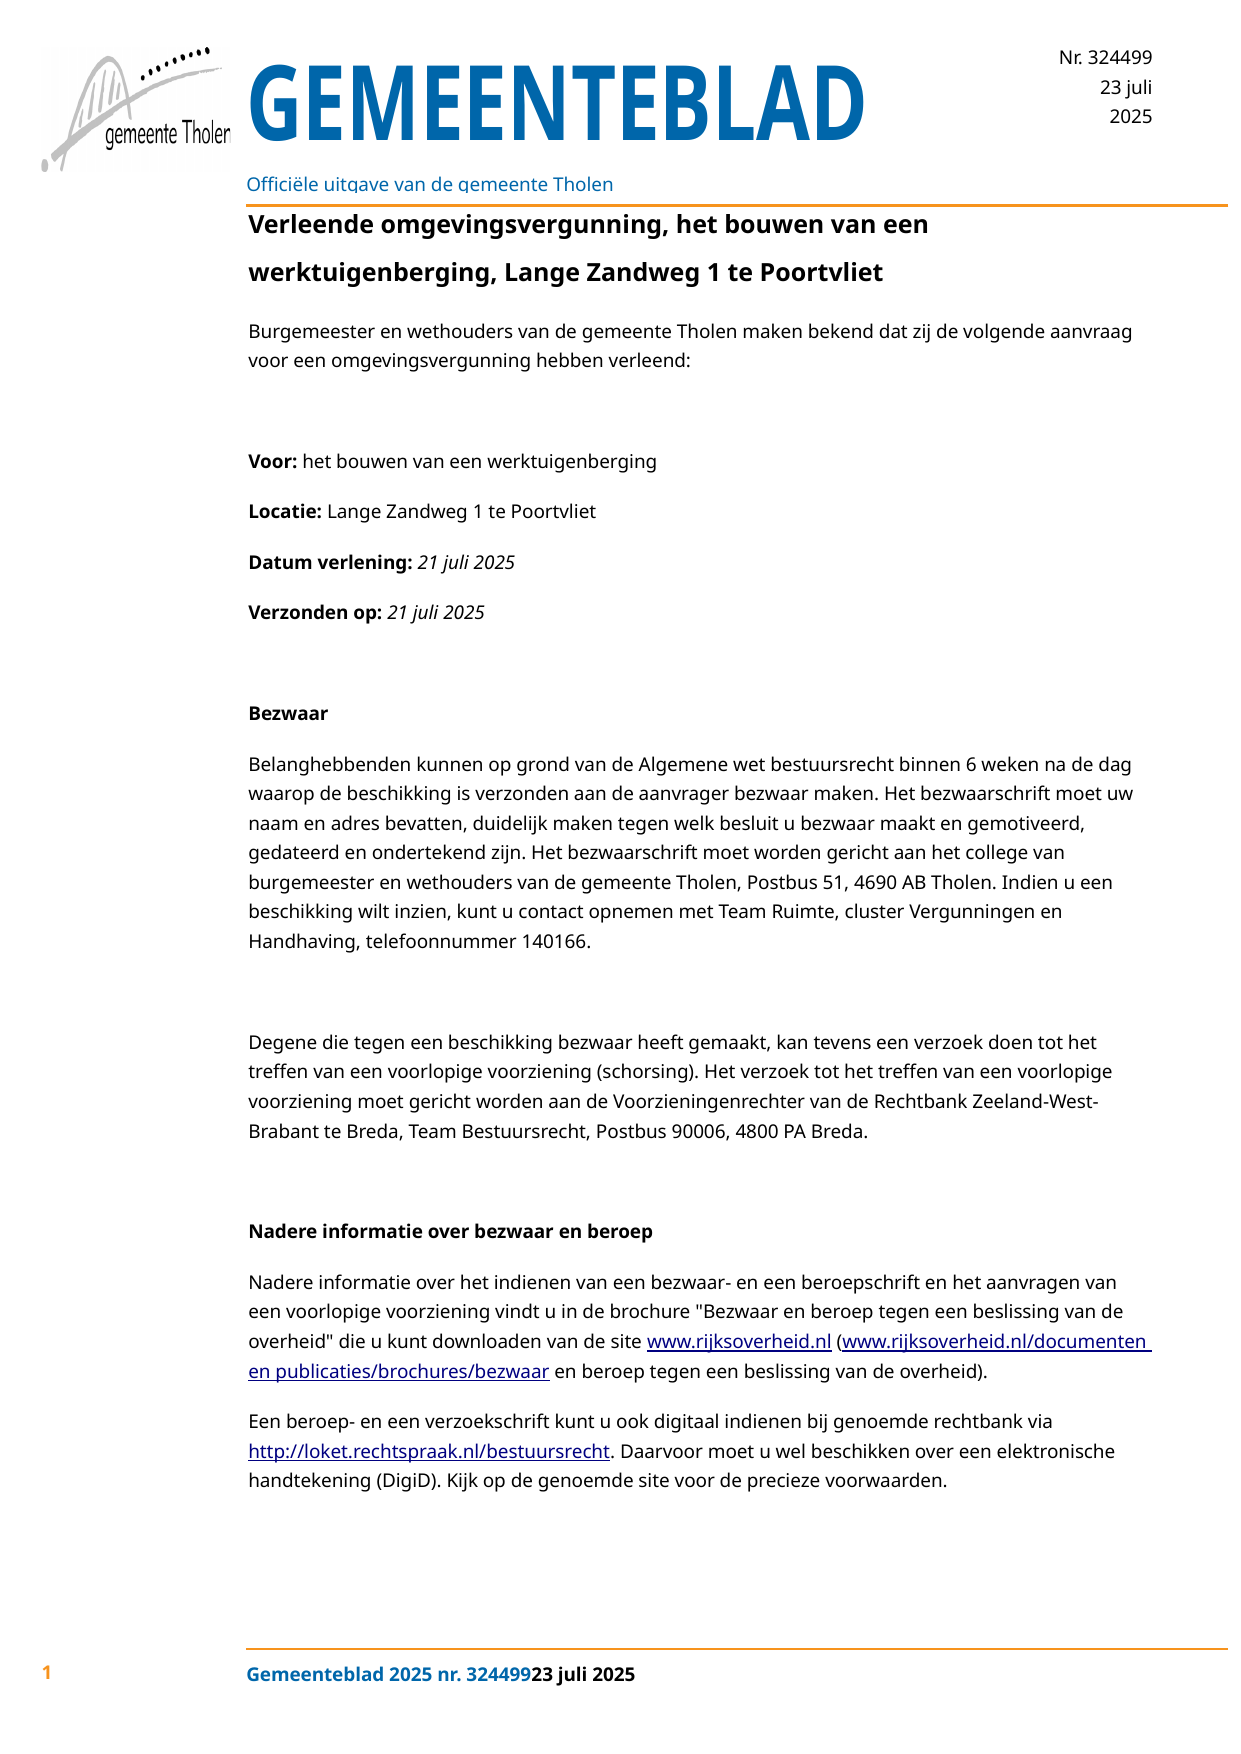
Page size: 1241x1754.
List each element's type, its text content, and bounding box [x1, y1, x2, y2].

text Belanghebbenden kunnen op grond van de Algemene wet bestuursrecht binnen 6 weken na de dag waarop de beschikking is verzonden aan de aanvrager bezwaar maken. Het bezwaarschrift moet uw naam en adres bevatten, duidelijk maken tegen welk besluit u bezwaar maakt en gemotiveerd, gedateerd en ondertekend zijn. Het bezwaarschrift moet worden gericht aan het college van burgemeester en wethouders van de gemeente Tholen, Postbus 51, 4690 AB Tholen. Indien u een beschikking wilt inzien, kunt u contact opnemen met Team Ruimte, cluster Vergunningen en Handhaving, telefoonnummer 140166. [248, 751, 1152, 954]
text Bezwaar [248, 700, 1152, 726]
text Verleende omgevingsvergunning, het bouwen van een werktuigenberging, Lange Zandweg 1 te Poortvliet [248, 207, 1152, 288]
text Voor: het bouwen van een werktuigenberging [248, 448, 1152, 474]
text Verzonden op: 21 juli 2025 [248, 599, 1152, 625]
text Een beroep- en een verzoekschrift kunt u ook digitaal indienen bij genoemde rechtbank via http://loket.rechtspraak.nl/bestuursrecht. Daarvoor moet u wel beschikken over een elektronische handtekening (DigiD). Kijk op de genoemde site voor de precieze voorwaarden. [248, 1408, 1152, 1493]
picture [41, 47, 231, 172]
text Datum verlening: 21 juli 2025 [248, 549, 1152, 575]
text Locatie: Lange Zandweg 1 te Poortvliet [248, 499, 1152, 524]
text Nadere informatie over het indienen van een bezwaar- en een beroepschrift en het aanvragen van een voorlopige voorziening vindt u in de brochure "Bezwaar en beroep tegen een beslissing van de overheid" die u kunt downloaden van de site www.rijksoverheid.nl (www.rijksoverheid.nl/documenten en publicaties/brochures/bezwaar en beroep tegen een beslissing van de overheid). [248, 1269, 1152, 1384]
text Degene die tegen een beschikking bezwaar heeft gemaakt, kan tevens een verzoek doen tot het treffen van een voorlopige voorziening (schorsing). Het verzoek tot het treffen van een voorlopige voorziening moet gericht worden aan de Voorzieningenrechter van de Rechtbank Zeeland-West-Brabant te Breda, Team Bestuursrecht, Postbus 90006, 4800 PA Breda. [248, 1029, 1152, 1144]
text Burgemeester en wethouders van de gemeente Tholen maken bekend dat zij de volgende aanvraag voor een omgevingsvergunning hebben verleend: [248, 318, 1152, 373]
text Nadere informatie over bezwaar en beroep [248, 1219, 1152, 1244]
